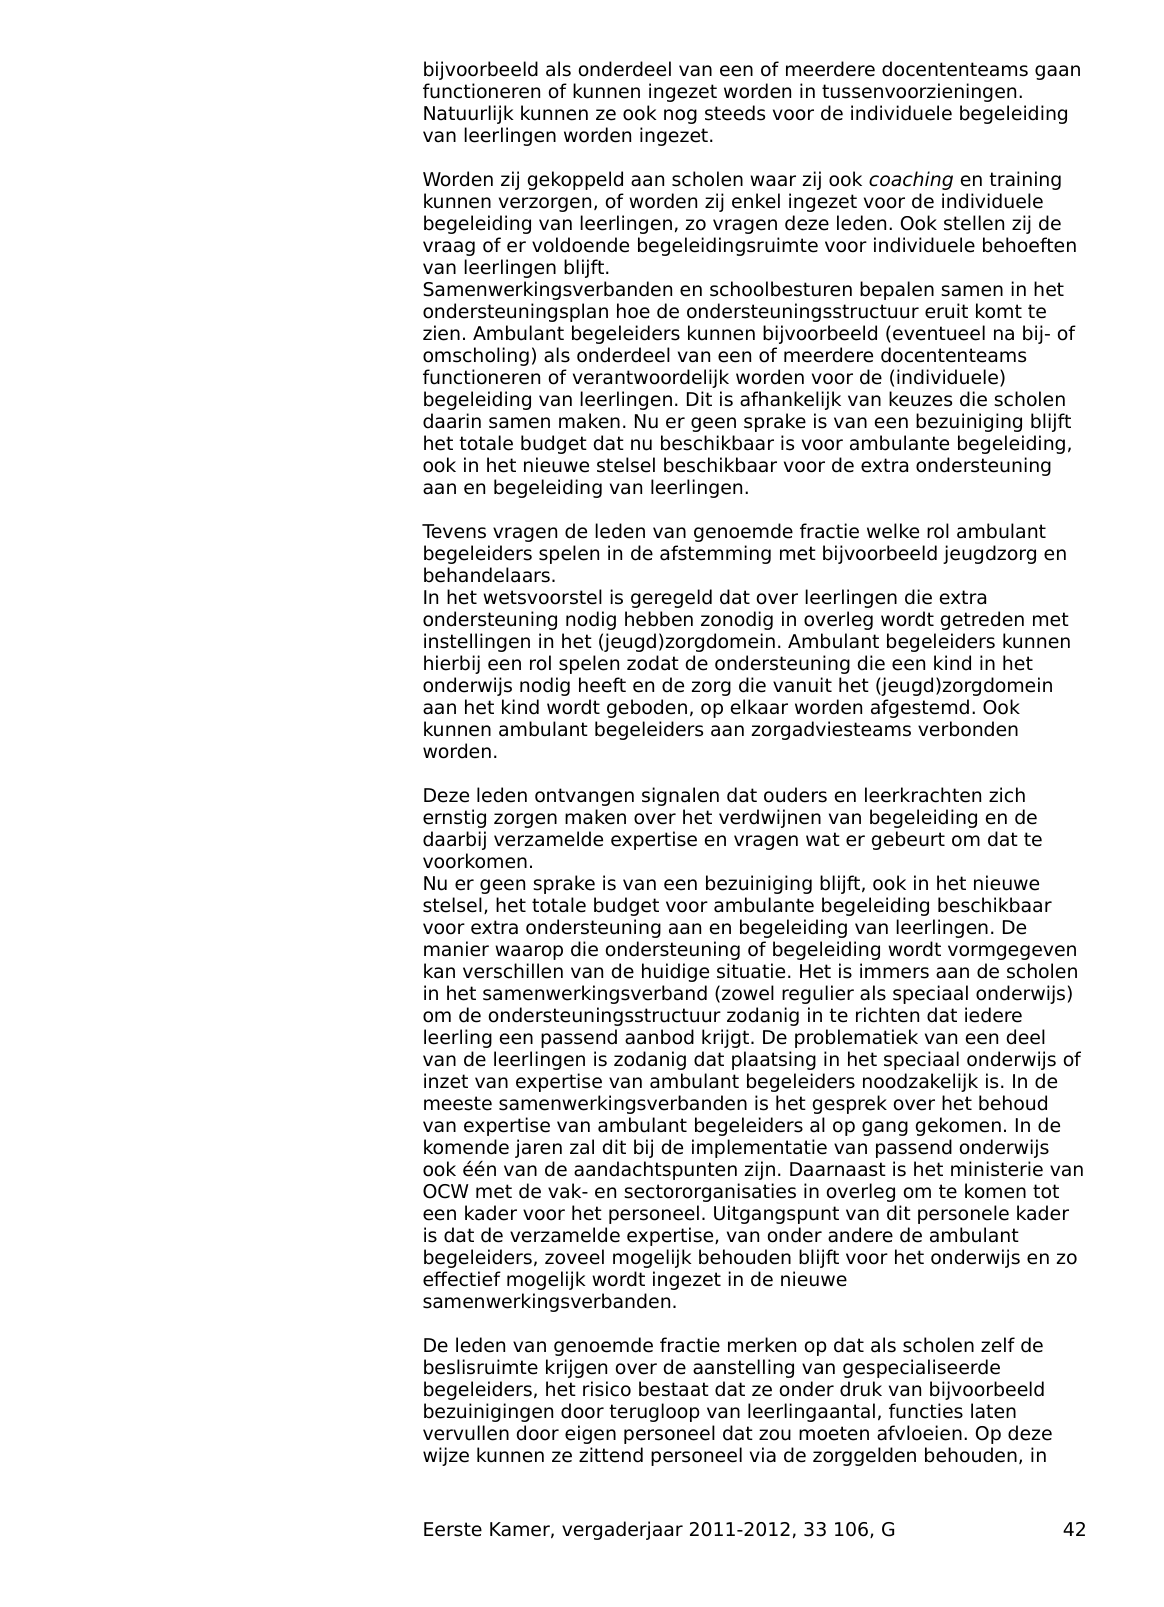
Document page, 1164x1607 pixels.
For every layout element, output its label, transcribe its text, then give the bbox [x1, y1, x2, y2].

text Worden zij gekoppeld aan scholen waar zij ook coaching en training kunnen verzorgen, of worden zij enkel ingezet voor de individuele begeleiding van leerlingen, zo vragen deze leden. Ook stellen zij de vraag of er voldoende begeleidingsruimte voor individuele behoeften van leerlingen blijft. [422, 169, 1087, 279]
text Samenwerkingsverbanden en schoolbesturen bepalen samen in het ondersteuningsplan hoe de ondersteuningsstructuur eruit komt te zien. Ambulant begeleiders kunnen bijvoorbeeld (eventueel na bij- of omscholing) als onderdeel van een of meerdere docententeams functioneren of verantwoordelijk worden voor de (individuele) begeleiding van leerlingen. Dit is afhankelijk van keuzes die scholen daarin samen maken. Nu er geen sprake is van een bezuiniging blijft het totale budget dat nu beschikbaar is voor ambulante begeleiding, ook in het nieuwe stelsel beschikbaar voor de extra ondersteuning aan en begeleiding van leerlingen. [422, 279, 1087, 499]
text Tevens vragen de leden van genoemde fractie welke rol ambulant begeleiders spelen in de afstemming met bijvoorbeeld jeugdzorg en behandelaars. [422, 521, 1087, 587]
text In het wetsvoorstel is geregeld dat over leerlingen die extra ondersteuning nodig hebben zonodig in overleg wordt getreden met instellingen in het (jeugd)zorgdomein. Ambulant begeleiders kunnen hierbij een rol spelen zodat de ondersteuning die een kind in het onderwijs nodig heeft en de zorg die vanuit het (jeugd)zorgdomein aan het kind wordt geboden, op elkaar worden afgestemd. Ook kunnen ambulant begeleiders aan zorgadviesteams verbonden worden. [422, 587, 1087, 763]
text bijvoorbeeld als onderdeel van een of meerdere docententeams gaan functioneren of kunnen ingezet worden in tussenvoorzieningen. Natuurlijk kunnen ze ook nog steeds voor de individuele begeleiding van leerlingen worden ingezet. [422, 59, 1087, 147]
text Deze leden ontvangen signalen dat ouders en leerkrachten zich ernstig zorgen maken over het verdwijnen van begeleiding en de daarbij verzamelde expertise en vragen wat er gebeurt om dat te voorkomen. [422, 785, 1087, 873]
text De leden van genoemde fractie merken op dat als scholen zelf de beslisruimte krijgen over de aanstelling van gespecialiseerde begeleiders, het risico bestaat dat ze onder druk van bijvoorbeeld bezuinigingen door terugloop van leerlingaantal, functies laten vervullen door eigen personeel dat zou moeten afvloeien. Op deze wijze kunnen ze zittend personeel via de zorggelden behouden, in [422, 1335, 1087, 1467]
text Nu er geen sprake is van een bezuiniging blijft, ook in het nieuwe stelsel, het totale budget voor ambulante begeleiding beschikbaar voor extra ondersteuning aan en begeleiding van leerlingen. De manier waarop die ondersteuning of begeleiding wordt vormgegeven kan verschillen van de huidige situatie. Het is immers aan de scholen in het samenwerkingsverband (zowel regulier als speciaal onderwijs) om de ondersteuningsstructuur zodanig in te richten dat iedere leerling een passend aanbod krijgt. De problematiek van een deel van de leerlingen is zodanig dat plaatsing in het speciaal onderwijs of inzet van expertise van ambulant begeleiders noodzakelijk is. In de meeste samenwerkingsverbanden is het gesprek over het behoud van expertise van ambulant begeleiders al op gang gekomen. In de komende jaren zal dit bij de implementatie van passend onderwijs ook één van de aandachtspunten zijn. Daarnaast is het ministerie van OCW met de vak- en sectororganisaties in overleg om te komen tot een kader voor het personeel. Uitgangspunt van dit personele kader is dat de verzamelde expertise, van onder andere de ambulant begeleiders, zoveel mogelijk behouden blijft voor het onderwijs en zo effectief mogelijk wordt ingezet in de nieuwe samenwerkingsverbanden. [422, 873, 1087, 1312]
